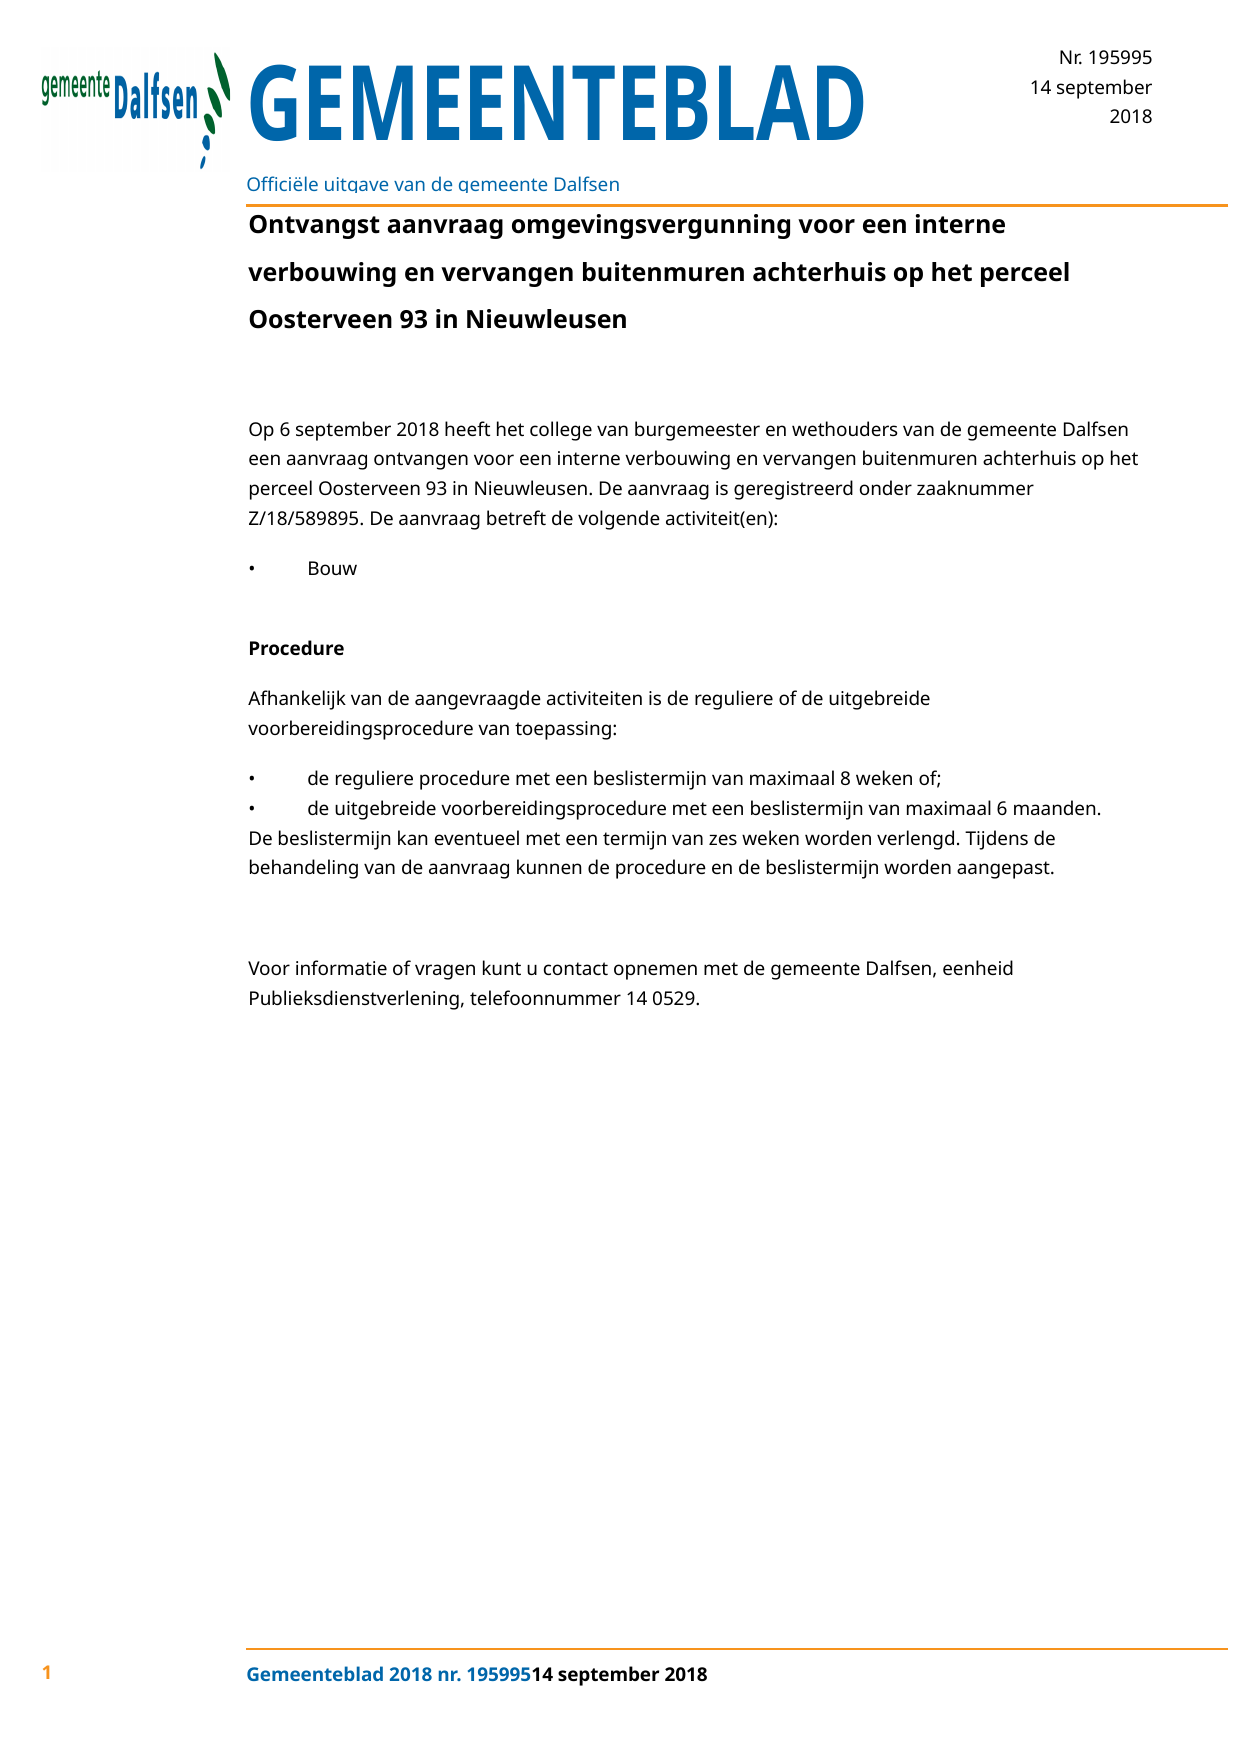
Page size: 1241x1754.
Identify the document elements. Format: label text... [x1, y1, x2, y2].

list Bouw [248, 555, 1152, 581]
text Procedure [248, 635, 1152, 661]
text Ontvangst aanvraag omgevingsvergunning voor een interne verbouwing en vervangen buitenmuren achterhuis op het perceel Oosterveen 93 in Nieuwleusen [248, 207, 1152, 336]
picture [41, 47, 231, 172]
list de reguliere procedure met een beslistermijn van maximaal 8 weken of; [248, 766, 1152, 791]
list de uitgebreide voorbereidingsprocedure met een beslistermijn van maximaal 6 maanden. [248, 795, 1152, 821]
text Afhankelijk van de aangevraagde activiteiten is de reguliere of de uitgebreide voorbereidingsprocedure van toepassing: [248, 686, 1152, 741]
text Voor informatie of vragen kunt u contact opnemen met de gemeente Dalfsen, eenheid Publieksdienstverlening, telefoonnummer 14 0529. [248, 955, 1152, 1010]
text De beslistermijn kan eventueel met een termijn van zes weken worden verlengd. Tijdens de behandeling van de aanvraag kunnen de procedure en de beslistermijn worden aangepast. [248, 825, 1152, 880]
text Op 6 september 2018 heeft het college van burgemeester en wethouders van de gemeente Dalfsen een aanvraag ontvangen voor een interne verbouwing en vervangen buitenmuren achterhuis op het perceel Oosterveen 93 in Nieuwleusen. De aanvraag is geregistreerd onder zaaknummer Z/18/589895. De aanvraag betreft de volgende activiteit(en): [248, 416, 1152, 530]
